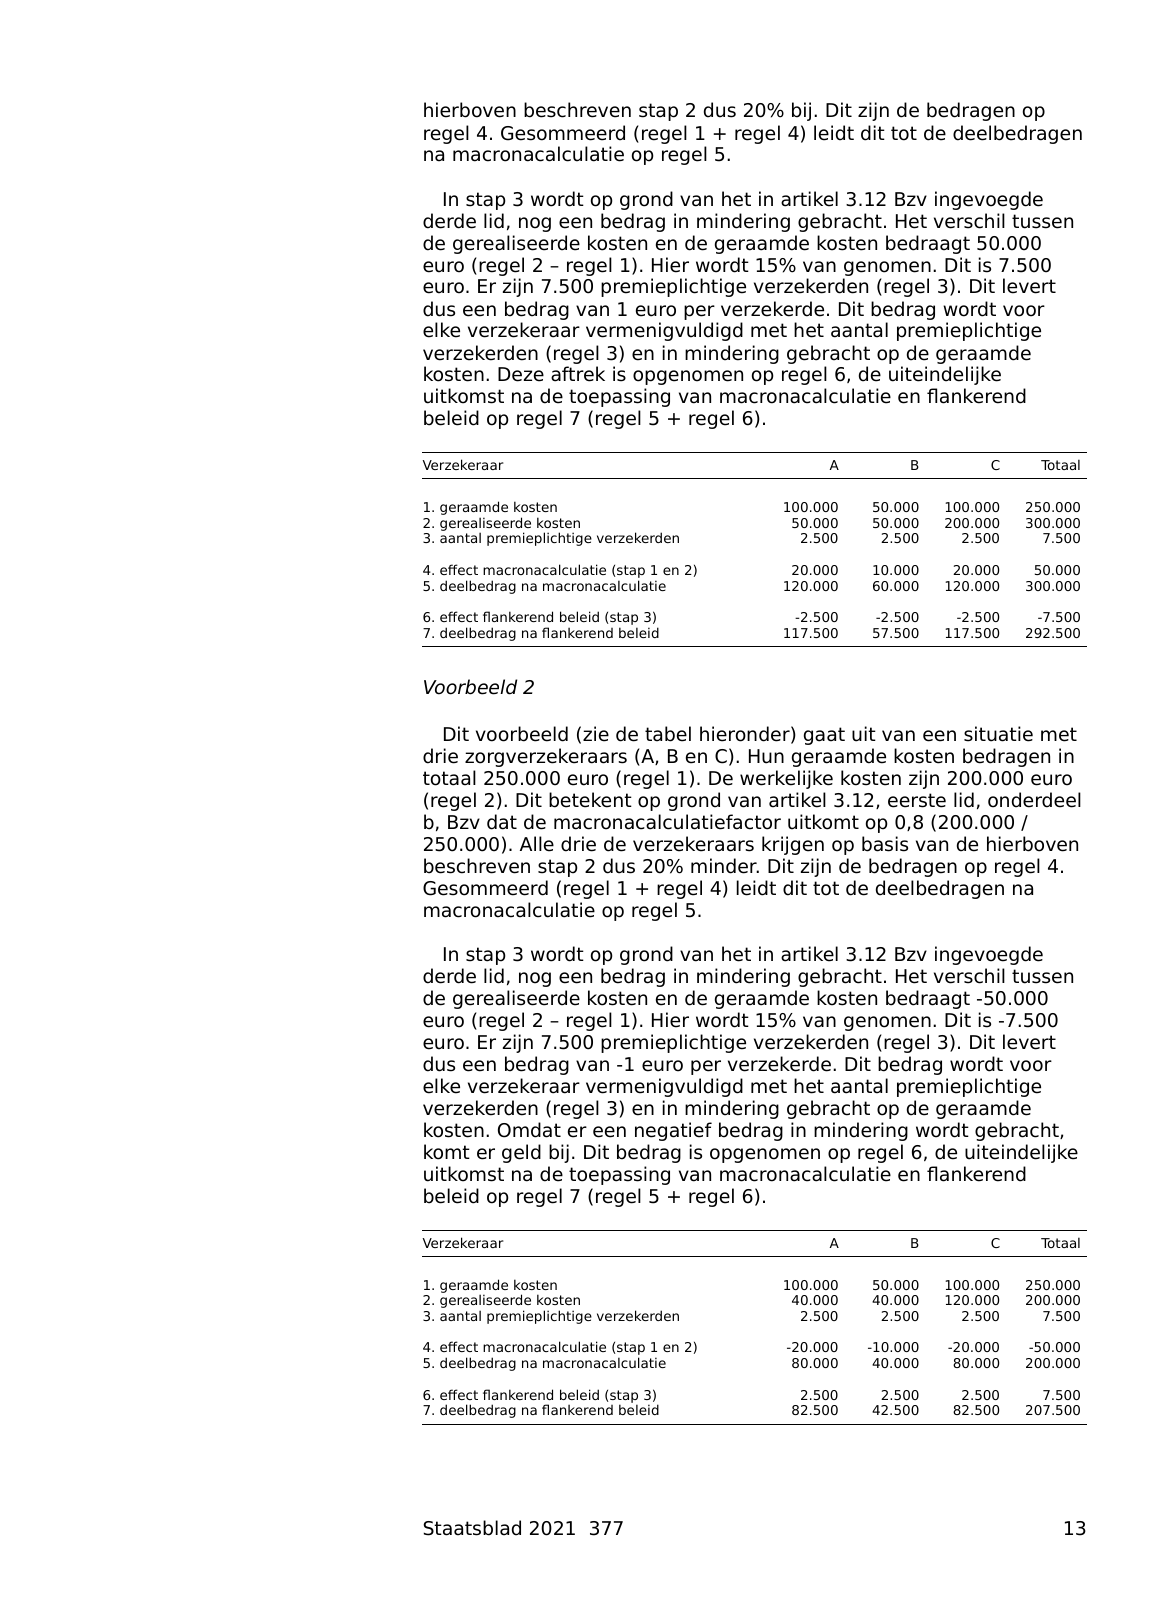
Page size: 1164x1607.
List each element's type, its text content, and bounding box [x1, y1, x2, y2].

table_header C [925, 453, 1006, 478]
table_cell 2.500 [764, 1309, 844, 1324]
table_cell 2.500 [764, 531, 844, 547]
table_cell [925, 479, 1006, 500]
table_cell -2.500 [925, 610, 1006, 626]
table_cell 40.000 [764, 1293, 844, 1309]
table_cell [1006, 1372, 1087, 1387]
table_cell 100.000 [925, 1277, 1006, 1293]
table_cell [925, 1372, 1006, 1387]
table_header Totaal [1006, 453, 1087, 478]
table_cell 300.000 [1006, 516, 1087, 531]
table_cell [764, 1325, 844, 1340]
table_cell [844, 1257, 925, 1277]
text hierboven beschreven stap 2 dus 20% bij. Dit zijn de bedragen op regel 4. Gesommeerd (regel 1 + regel 4) leidt dit tot de deelbedragen na macronacalculatie op regel 5. [422, 100, 1087, 166]
table_header A [764, 1231, 844, 1256]
table_cell [422, 594, 764, 610]
table_cell 3. aantal premieplichtige verzekerden [422, 531, 764, 547]
table_cell 2.500 [764, 1388, 844, 1403]
table_cell 207.500 [1006, 1403, 1087, 1423]
table_cell 100.000 [764, 500, 844, 516]
table_cell 50.000 [1006, 563, 1087, 578]
text Dit voorbeeld (zie de tabel hieronder) gaat uit van een situatie met drie zorgverzekeraars (A, B en C). Hun geraamde kosten bedragen in totaal 250.000 euro (regel 1). De werkelijke kosten zijn 200.000 euro (regel 2). Dit betekent op grond van artikel 3.12, eerste lid, onderdeel b, Bzv dat de macronacalculatiefactor uitkomt op 0,8 (200.000 / 250.000). Alle drie de verzekeraars krijgen op basis van de hierboven beschreven stap 2 dus 20% minder. Dit zijn de bedragen op regel 4. Gesommeerd (regel 1 + regel 4) leidt dit tot de deelbedragen na macronacalculatie op regel 5. [422, 724, 1087, 922]
table_cell 7.500 [1006, 1309, 1087, 1324]
table_cell 20.000 [925, 563, 1006, 578]
table_cell [422, 1325, 764, 1340]
table_cell [925, 1325, 1006, 1340]
table_cell 7. deelbedrag na flankerend beleid [422, 626, 764, 646]
table_cell 117.500 [925, 626, 1006, 646]
table_cell 10.000 [844, 563, 925, 578]
table_cell 100.000 [764, 1277, 844, 1293]
table_cell 200.000 [1006, 1356, 1087, 1372]
table_cell 100.000 [925, 500, 1006, 516]
table_cell [1006, 1325, 1087, 1340]
table_cell [422, 1257, 764, 1277]
table_cell [844, 547, 925, 563]
table_cell [1006, 547, 1087, 563]
table_cell 60.000 [844, 579, 925, 594]
table_cell 5. deelbedrag na macronacalculatie [422, 579, 764, 594]
table_header B [844, 453, 925, 478]
table_cell 20.000 [764, 563, 844, 578]
table_header A [764, 453, 844, 478]
table_cell 50.000 [764, 516, 844, 531]
table_cell 4. effect macronacalculatie (stap 1 en 2) [422, 1340, 764, 1356]
table_cell -2.500 [764, 610, 844, 626]
table_cell 4. effect macronacalculatie (stap 1 en 2) [422, 563, 764, 578]
table_cell 2.500 [925, 1388, 1006, 1403]
table_cell 6. effect flankerend beleid (stap 3) [422, 1388, 764, 1403]
table_cell [764, 479, 844, 500]
table_cell [764, 594, 844, 610]
table_cell 5. deelbedrag na macronacalculatie [422, 1356, 764, 1372]
table_cell [925, 594, 1006, 610]
table_cell 120.000 [764, 579, 844, 594]
table_cell [925, 1257, 1006, 1277]
table_cell [422, 1372, 764, 1387]
table_cell [764, 1257, 844, 1277]
table_cell 80.000 [764, 1356, 844, 1372]
table_cell 42.500 [844, 1403, 925, 1423]
table_cell 50.000 [844, 1277, 925, 1293]
table_cell 2.500 [925, 1309, 1006, 1324]
table_cell [764, 547, 844, 563]
table_cell 2.500 [844, 1309, 925, 1324]
table_cell 82.500 [764, 1403, 844, 1423]
table_header B [844, 1231, 925, 1256]
table_cell 300.000 [1006, 579, 1087, 594]
table_header C [925, 1231, 1006, 1256]
table_cell [844, 1372, 925, 1387]
table_cell [844, 594, 925, 610]
table_cell [1006, 594, 1087, 610]
table_cell [1006, 479, 1087, 500]
table_cell 57.500 [844, 626, 925, 646]
table_cell 2. gerealiseerde kosten [422, 1293, 764, 1309]
table_cell -20.000 [764, 1340, 844, 1356]
table_cell 250.000 [1006, 1277, 1087, 1293]
table_header Totaal [1006, 1231, 1087, 1256]
table_cell 250.000 [1006, 500, 1087, 516]
table_cell 2.500 [925, 531, 1006, 547]
table_cell 2. gerealiseerde kosten [422, 516, 764, 531]
table_cell 117.500 [764, 626, 844, 646]
text In stap 3 wordt op grond van het in artikel 3.12 Bzv ingevoegde derde lid, nog een bedrag in mindering gebracht. Het verschil tussen de gerealiseerde kosten en de geraamde kosten bedraagt 50.000 euro (regel 2 – regel 1). Hier wordt 15% van genomen. Dit is 7.500 euro. Er zijn 7.500 premieplichtige verzekerden (regel 3). Dit levert dus een bedrag van 1 euro per verzekerde. Dit bedrag wordt voor elke verzekeraar vermenigvuldigd met het aantal premieplichtige verzekerden (regel 3) en in mindering gebracht op de geraamde kosten. Deze aftrek is opgenomen op regel 6, de uiteindelijke uitkomst na de toepassing van macronacalculatie en flankerend beleid op regel 7 (regel 5 + regel 6). [422, 188, 1087, 430]
table_cell [1006, 1257, 1087, 1277]
table_cell 2.500 [844, 1388, 925, 1403]
table_cell 120.000 [925, 1293, 1006, 1309]
table_cell 120.000 [925, 579, 1006, 594]
table_cell [844, 1325, 925, 1340]
table_cell [422, 479, 764, 500]
table_cell 7.500 [1006, 1388, 1087, 1403]
table_cell -50.000 [1006, 1340, 1087, 1356]
table_cell [764, 1372, 844, 1387]
table_header Verzekeraar [422, 453, 764, 478]
table_cell 200.000 [925, 516, 1006, 531]
table_header Verzekeraar [422, 1231, 764, 1256]
table_cell 2.500 [844, 531, 925, 547]
table_cell -20.000 [925, 1340, 1006, 1356]
table_cell 1. geraamde kosten [422, 500, 764, 516]
table_cell [422, 547, 764, 563]
table_cell 6. effect flankerend beleid (stap 3) [422, 610, 764, 626]
subtitle Voorbeeld 2 [422, 677, 1087, 699]
table_cell 200.000 [1006, 1293, 1087, 1309]
table_cell 40.000 [844, 1356, 925, 1372]
table_cell 7. deelbedrag na flankerend beleid [422, 1403, 764, 1423]
table_cell 7.500 [1006, 531, 1087, 547]
table_cell 50.000 [844, 516, 925, 531]
table_cell 3. aantal premieplichtige verzekerden [422, 1309, 764, 1324]
text In stap 3 wordt op grond van het in artikel 3.12 Bzv ingevoegde derde lid, nog een bedrag in mindering gebracht. Het verschil tussen de gerealiseerde kosten en de geraamde kosten bedraagt -50.000 euro (regel 2 – regel 1). Hier wordt 15% van genomen. Dit is -7.500 euro. Er zijn 7.500 premieplichtige verzekerden (regel 3). Dit levert dus een bedrag van -1 euro per verzekerde. Dit bedrag wordt voor elke verzekeraar vermenigvuldigd met het aantal premieplichtige verzekerden (regel 3) en in mindering gebracht op de geraamde kosten. Omdat er een negatief bedrag in mindering wordt gebracht, komt er geld bij. Dit bedrag is opgenomen op regel 6, de uiteindelijke uitkomst na de toepassing van macronacalculatie en flankerend beleid op regel 7 (regel 5 + regel 6). [422, 944, 1087, 1208]
table_cell 82.500 [925, 1403, 1006, 1423]
table_cell [925, 547, 1006, 563]
table_cell 50.000 [844, 500, 925, 516]
table_cell 292.500 [1006, 626, 1087, 646]
table_cell -2.500 [844, 610, 925, 626]
table_cell -7.500 [1006, 610, 1087, 626]
table_cell 1. geraamde kosten [422, 1277, 764, 1293]
table_cell [844, 479, 925, 500]
table_cell -10.000 [844, 1340, 925, 1356]
table_cell 40.000 [844, 1293, 925, 1309]
table_cell 80.000 [925, 1356, 1006, 1372]
